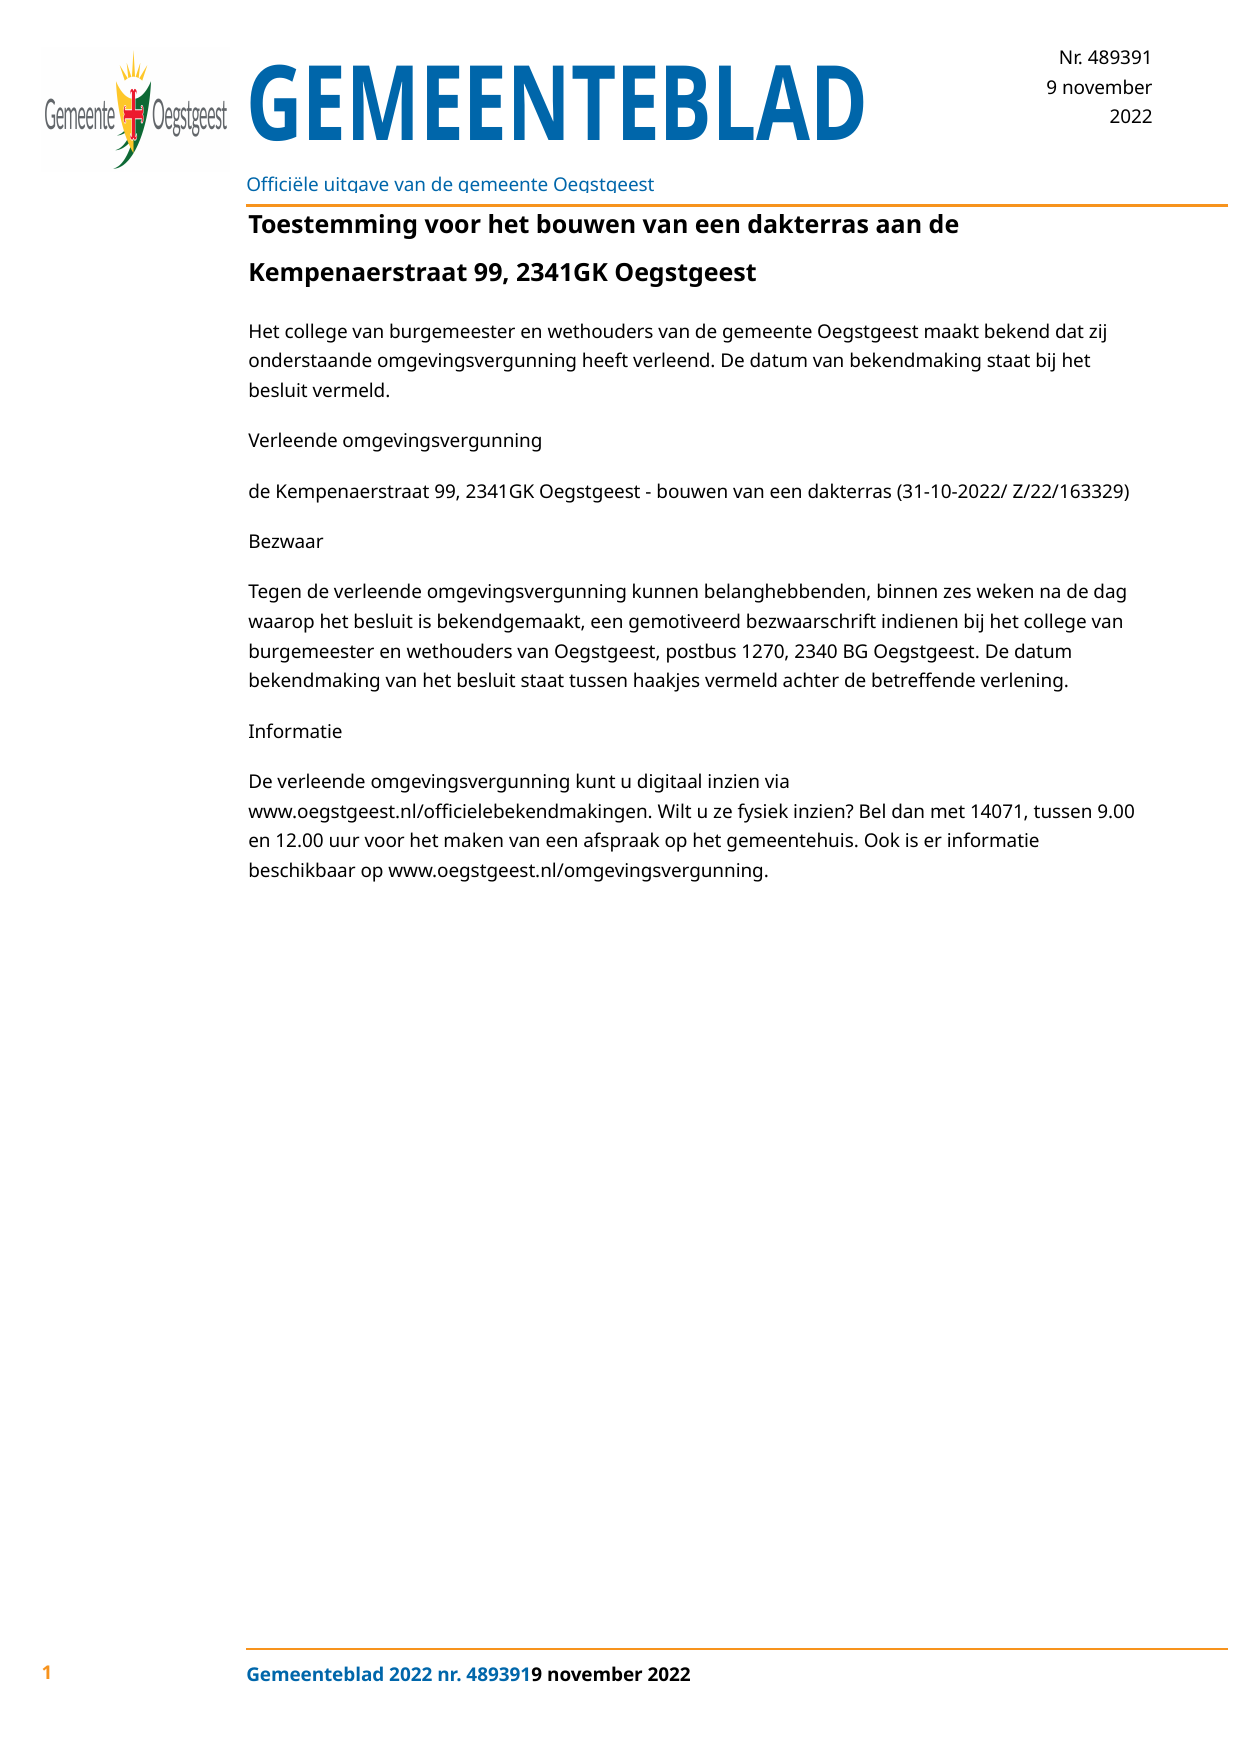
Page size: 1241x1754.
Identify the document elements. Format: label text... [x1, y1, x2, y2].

picture [41, 47, 231, 172]
text Informatie [248, 718, 1152, 744]
text Het college van burgemeester en wethouders van de gemeente Oegstgeest maakt bekend dat zij onderstaande omgevingsvergunning heeft verleend. De datum van bekendmaking staat bij het besluit vermeld. [248, 318, 1152, 403]
text Toestemming voor het bouwen van een dakterras aan de Kempenaerstraat 99, 2341GK Oegstgeest [248, 207, 1152, 288]
text De verleende omgevingsvergunning kunt u digitaal inzien via www.oegstgeest.nl/officielebekendmakingen. Wilt u ze fysiek inzien? Bel dan met 14071, tussen 9.00 en 12.00 uur voor het maken van een afspraak op het gemeentehuis. Ook is er informatie beschikbaar op www.oegstgeest.nl/omgevingsvergunning. [248, 768, 1152, 883]
text Bezwaar [248, 528, 1152, 554]
text Tegen de verleende omgevingsvergunning kunnen belanghebbenden, binnen zes weken na de dag waarop het besluit is bekendgemaakt, een gemotiveerd bezwaarschrift indienen bij het college van burgemeester en wethouders van Oegstgeest, postbus 1270, 2340 BG Oegstgeest. De datum bekendmaking van het besluit staat tussen haakjes vermeld achter de betreffende verlening. [248, 579, 1152, 693]
text de Kempenaerstraat 99, 2341GK Oegstgeest - bouwen van een dakterras (31-10-2022/ Z/22/163329) [248, 478, 1152, 504]
text Verleende omgevingsvergunning [248, 427, 1152, 453]
